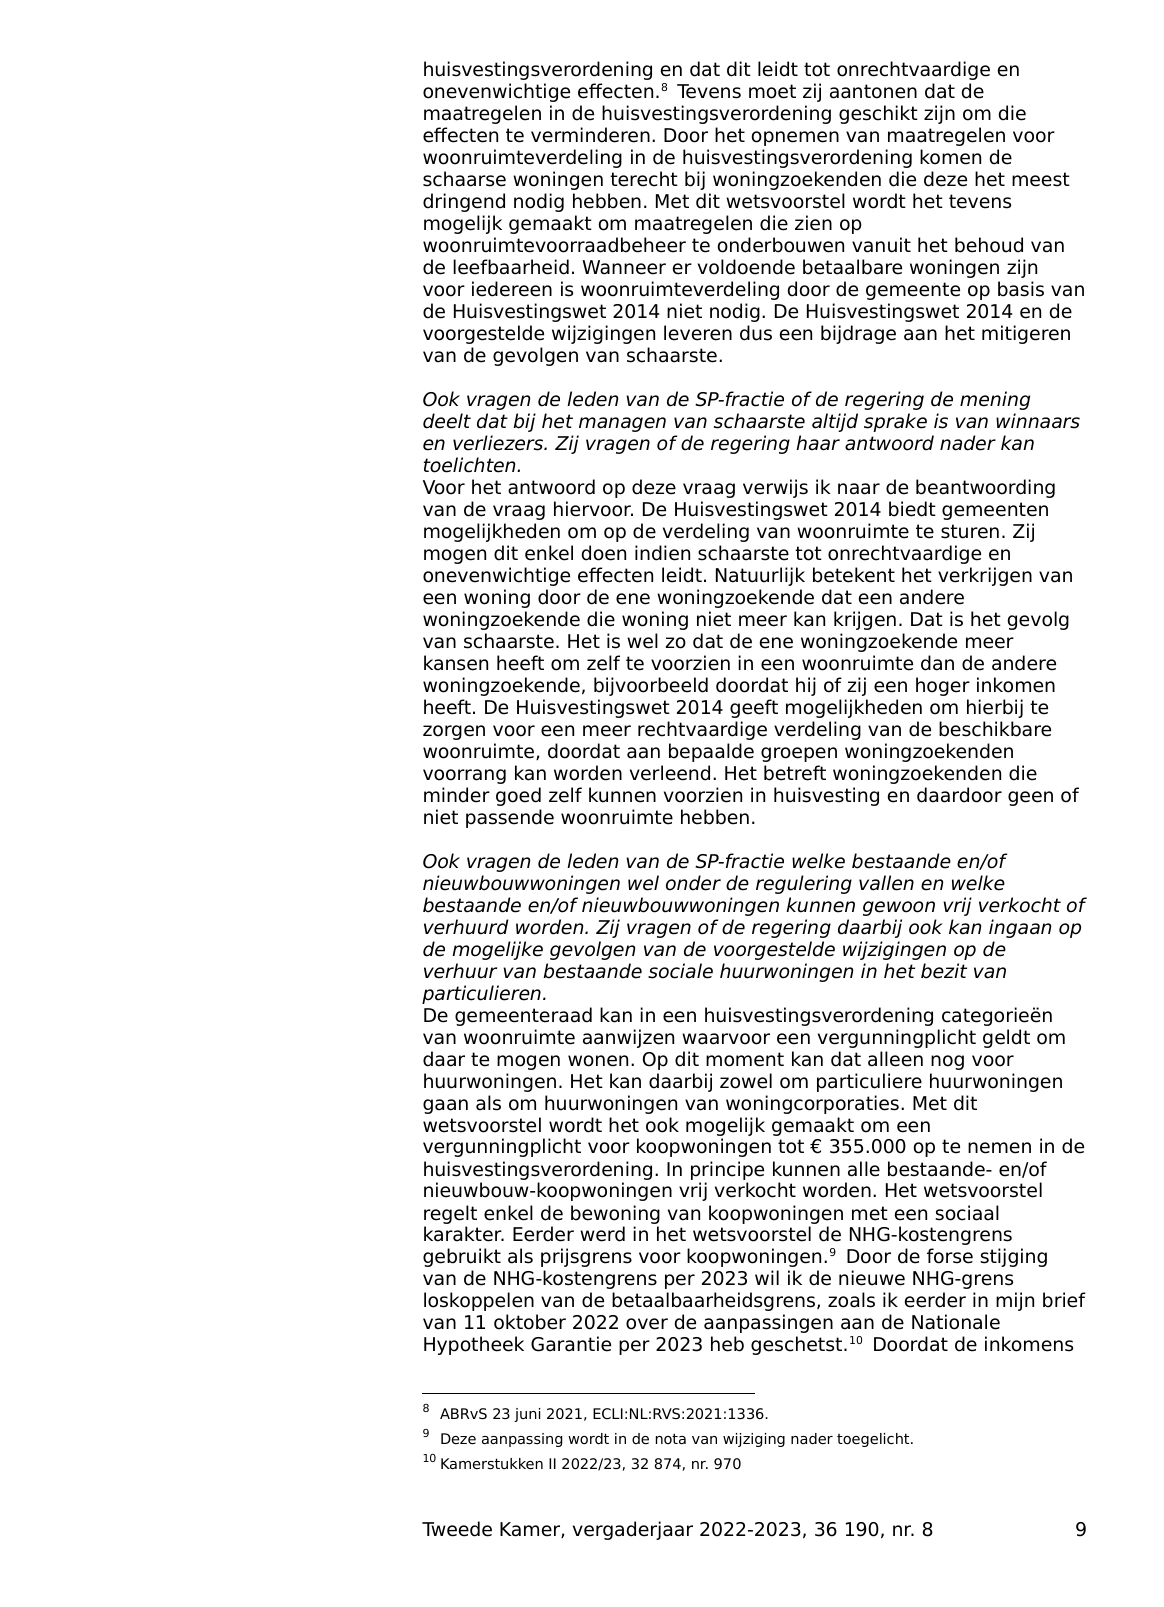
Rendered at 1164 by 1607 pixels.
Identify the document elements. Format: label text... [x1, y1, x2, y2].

text Ook vragen de leden van de SP-fractie welke bestaande en/of nieuwbouwwoningen wel onder de regulering vallen en welke bestaande en/of nieuwbouwwoningen kunnen gewoon vrij verkocht of verhuurd worden. Zij vragen of de regering daarbij ook kan ingaan op de mogelijke gevolgen van de voorgestelde wijzigingen op de verhuur van bestaande sociale huurwoningen in het bezit van particulieren. [422, 851, 1087, 1004]
text Ook vragen de leden van de SP-fractie of de regering de mening deelt dat bij het managen van schaarste altijd sprake is van winnaars en verliezers. Zij vragen of de regering haar antwoord nader kan toelichten. [422, 389, 1087, 477]
text Kamerstukken II 2022/23, 32 874, nr. 970 [422, 1452, 1087, 1474]
text Deze aanpassing wordt in de nota van wijziging nader toegelicht. [422, 1427, 1087, 1449]
text ABRvS 23 juni 2021, ECLI:NL:RVS:2021:1336. [422, 1402, 1087, 1424]
text Voor het antwoord op deze vraag verwijs ik naar de beantwoording van de vraag hiervoor. De Huisvestingswet 2014 biedt gemeenten mogelijkheden om op de verdeling van woonruimte te sturen. Zij mogen dit enkel doen indien schaarste tot onrechtvaardige en onevenwichtige effecten leidt. Natuurlijk betekent het verkrijgen van een woning door de ene woningzoekende dat een andere woningzoekende die woning niet meer kan krijgen. Dat is het gevolg van schaarste. Het is wel zo dat de ene woningzoekende meer kansen heeft om zelf te voorzien in een woonruimte dan de andere woningzoekende, bijvoorbeeld doordat hij of zij een hoger inkomen heeft. De Huisvestingswet 2014 geeft mogelijkheden om hierbij te zorgen voor een meer rechtvaardige verdeling van de beschikbare woonruimte, doordat aan bepaalde groepen woningzoekenden voorrang kan worden verleend. Het betreft woningzoekenden die minder goed zelf kunnen voorzien in huisvesting en daardoor geen of niet passende woonruimte hebben. [422, 477, 1087, 828]
text De gemeenteraad kan in een huisvestingsverordening categorieën van woonruimte aanwijzen waarvoor een vergunningplicht geldt om daar te mogen wonen. Op dit moment kan dat alleen nog voor huurwoningen. Het kan daarbij zowel om particuliere huurwoningen gaan als om huurwoningen van woningcorporaties. Met dit wetsvoorstel wordt het ook mogelijk gemaakt om een vergunningplicht voor koopwoningen tot € 355.000 op te nemen in de huisvestingsverordening. In principe kunnen alle bestaande- en/of nieuwbouw-koopwoningen vrij verkocht worden. Het wetsvoorstel regelt enkel de bewoning van koopwoningen met een sociaal karakter. Eerder werd in het wetsvoorstel de NHG-kostengrens gebruikt als prijsgrens voor koopwoningen. Door de forse stijging van de NHG-kostengrens per 2023 wil ik de nieuwe NHG-grens loskoppelen van de betaalbaarheidsgrens, zoals ik eerder in mijn brief van 11 oktober 2022 over de aanpassingen aan de Nationale Hypotheek Garantie per 2023 heb geschetst. Doordat de inkomens [422, 1004, 1087, 1356]
text huisvestingsverordening en dat dit leidt tot onrechtvaardige en onevenwichtige effecten. Tevens moet zij aantonen dat de maatregelen in de huisvestingsverordening geschikt zijn om die effecten te verminderen. Door het opnemen van maatregelen voor woonruimteverdeling in de huisvestingsverordening komen de schaarse woningen terecht bij woningzoekenden die deze het meest dringend nodig hebben. Met dit wetsvoorstel wordt het tevens mogelijk gemaakt om maatregelen die zien op woonruimtevoorraadbeheer te onderbouwen vanuit het behoud van de leefbaarheid. Wanneer er voldoende betaalbare woningen zijn voor iedereen is woonruimteverdeling door de gemeente op basis van de Huisvestingswet 2014 niet nodig. De Huisvestingswet 2014 en de voorgestelde wijzigingen leveren dus een bijdrage aan het mitigeren van de gevolgen van schaarste. [422, 59, 1087, 367]
